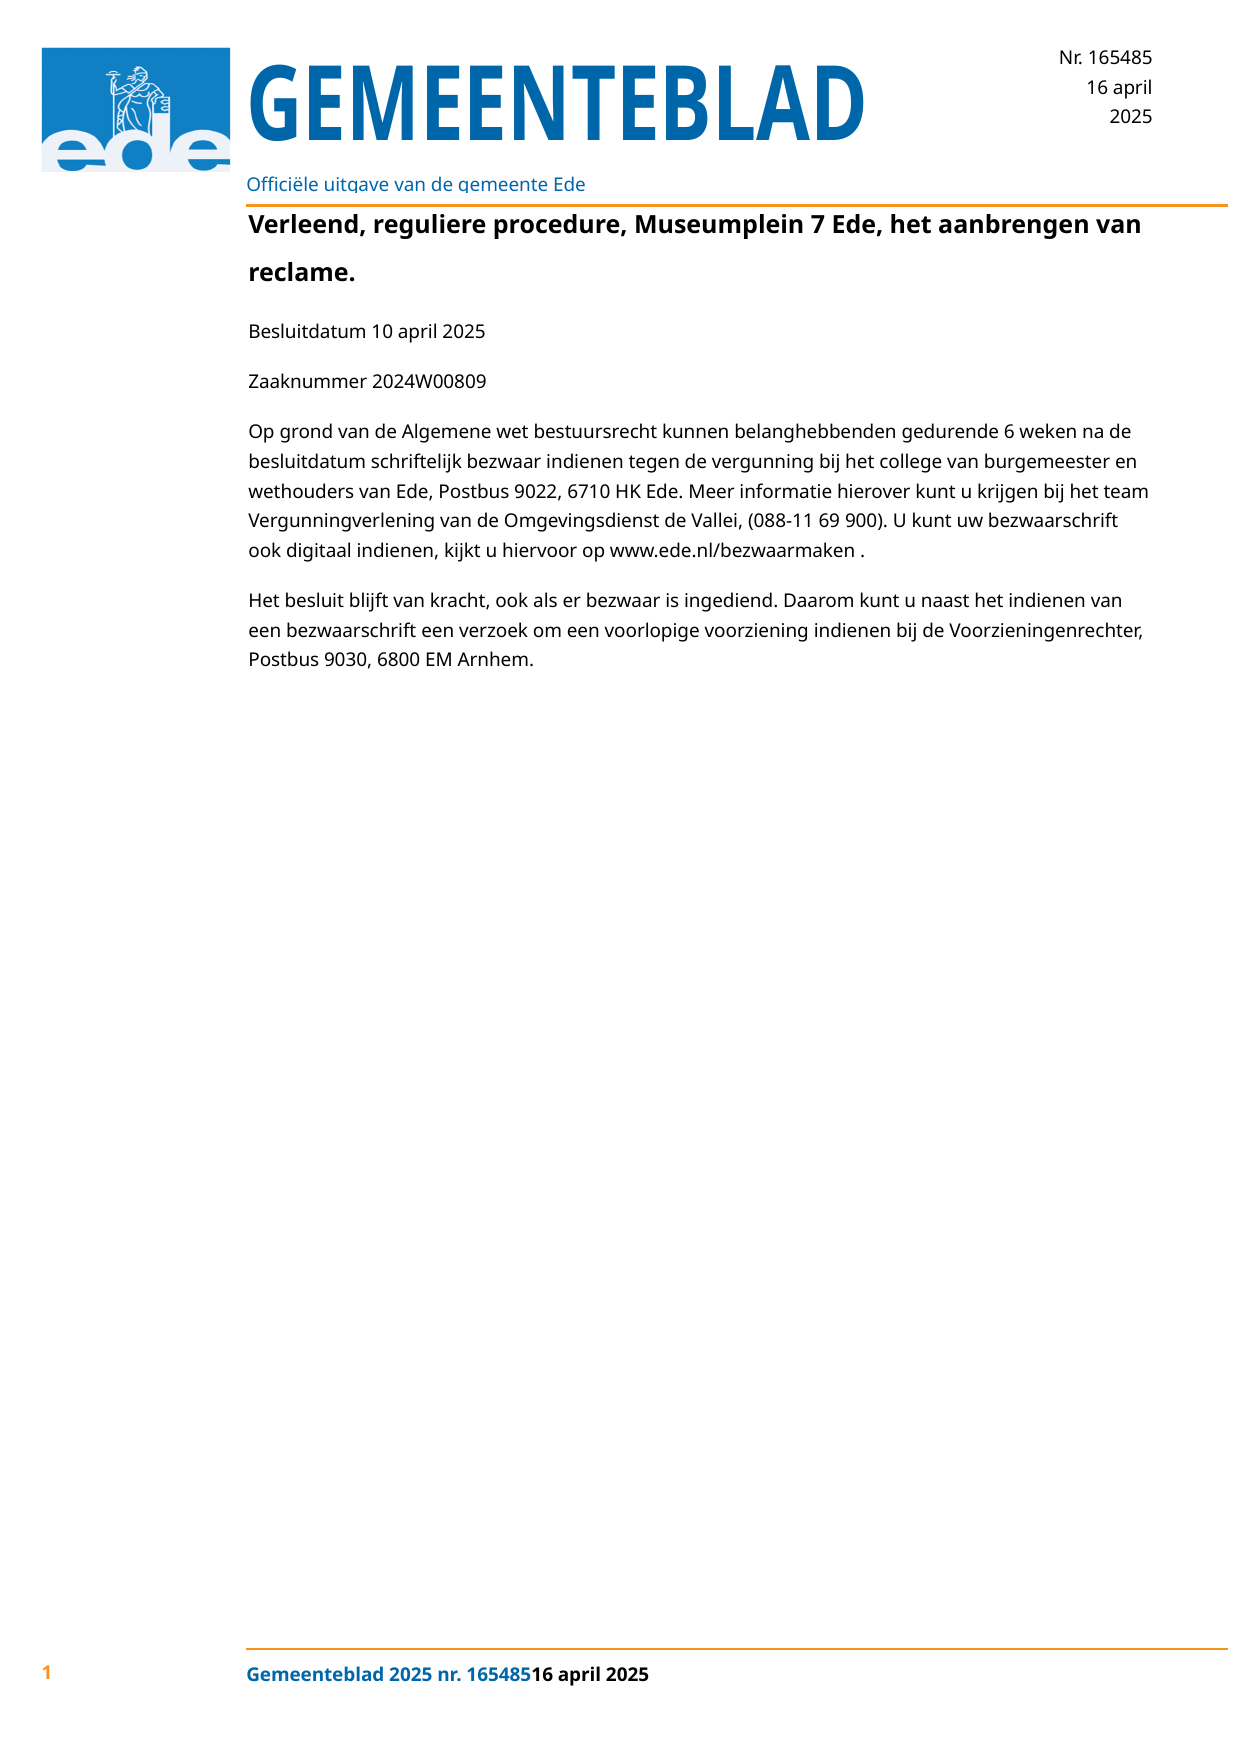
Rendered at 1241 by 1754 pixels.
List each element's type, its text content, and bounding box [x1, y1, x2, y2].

text Zaaknummer 2024W00809 [248, 368, 1152, 394]
text Het besluit blijft van kracht, ook als er bezwaar is ingediend. Daarom kunt u naast het indienen van een bezwaarschrift een verzoek om een voorlopige voorziening indienen bij de Voorzieningenrechter, Postbus 9030, 6800 EM Arnhem. [248, 587, 1152, 672]
picture [41, 47, 231, 172]
text Besluitdatum 10 april 2025 [248, 318, 1152, 344]
text Op grond van de Algemene wet bestuursrecht kunnen belanghebbenden gedurende 6 weken na de besluitdatum schriftelijk bezwaar indienen tegen de vergunning bij het college van burgemeester en wethouders van Ede, Postbus 9022, 6710 HK Ede. Meer informatie hierover kunt u krijgen bij het team Vergunningverlening van de Omgevingsdienst de Vallei, (088-11 69 900). U kunt uw bezwaarschrift ook digitaal indienen, kijkt u hiervoor op www.ede.nl/bezwaarmaken . [248, 419, 1152, 563]
text Verleend, reguliere procedure, Museumplein 7 Ede, het aanbrengen van reclame. [248, 207, 1152, 288]
